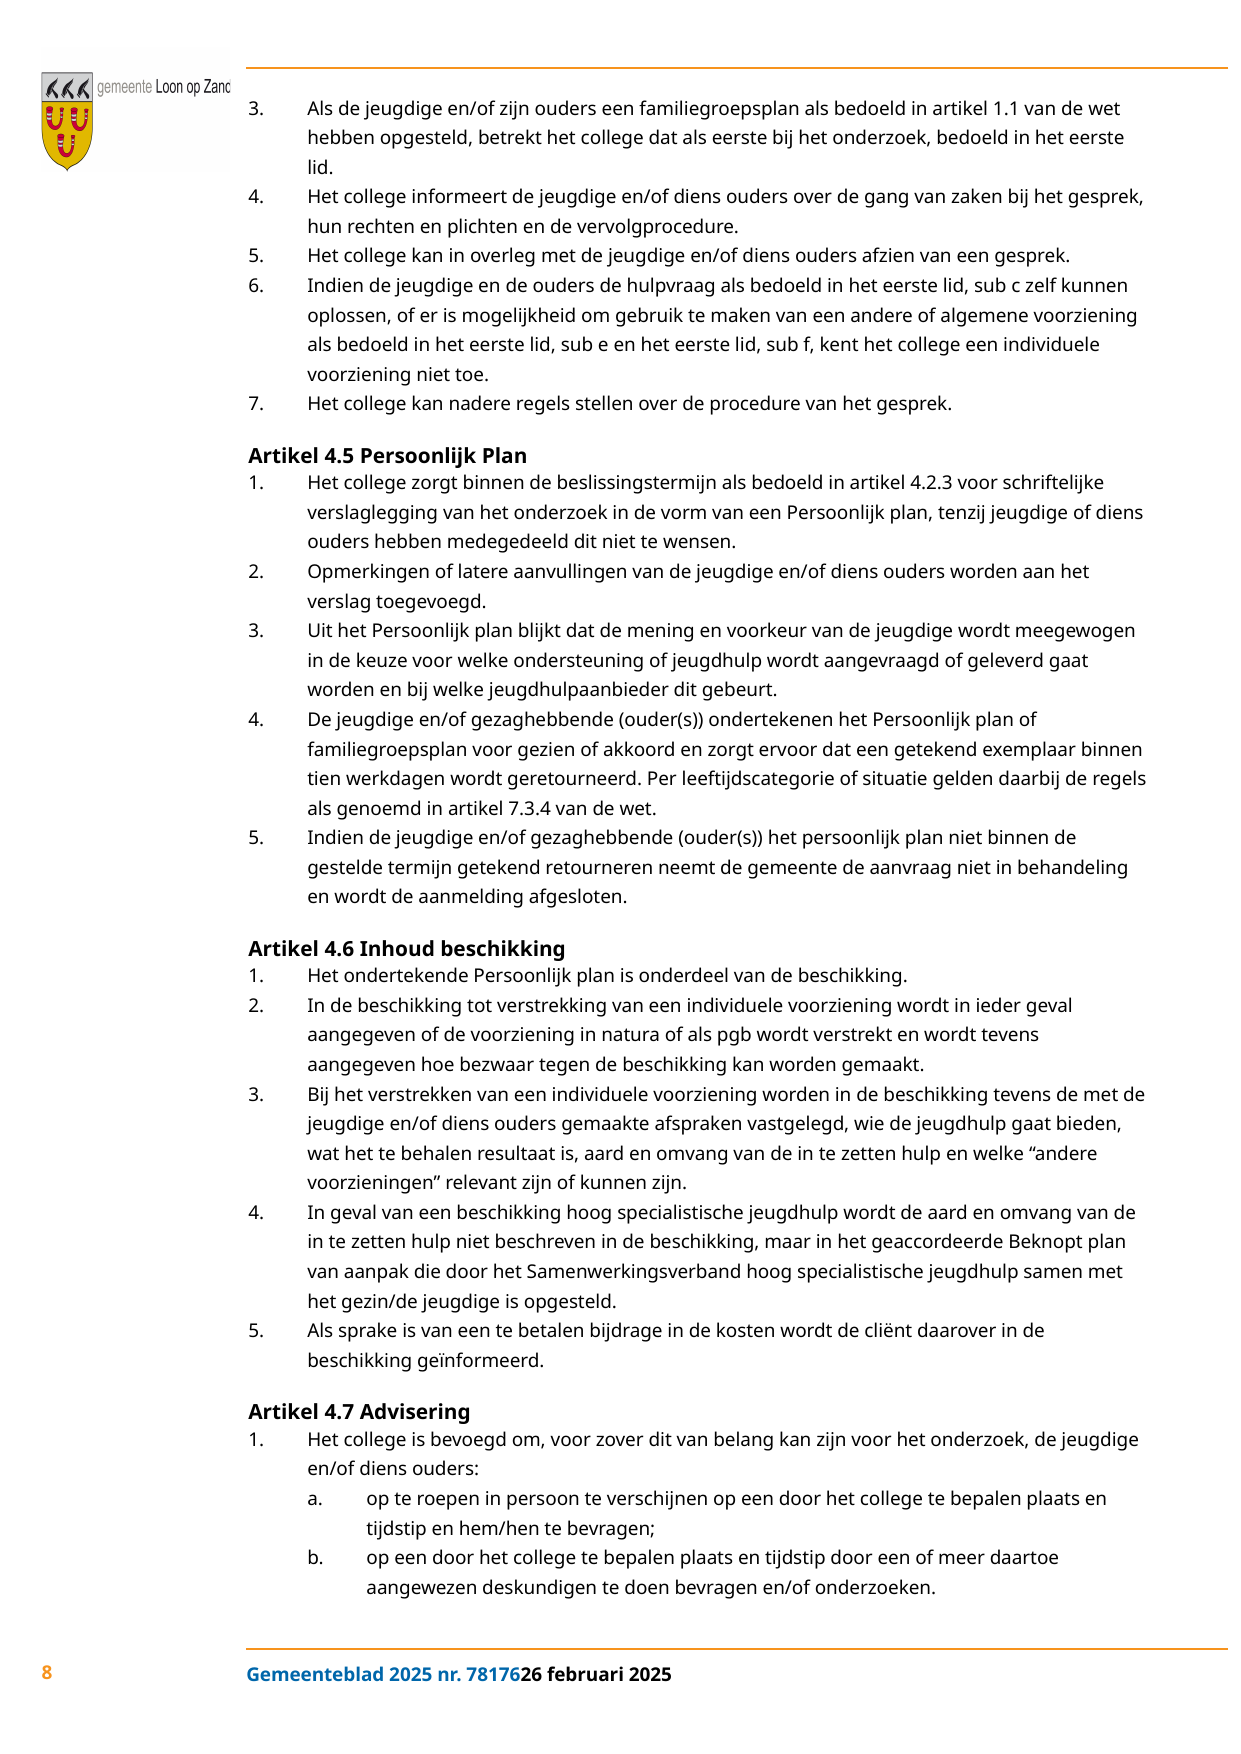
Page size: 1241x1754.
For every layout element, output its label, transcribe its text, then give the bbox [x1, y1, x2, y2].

text Artikel 4.5 Persoonlijk Plan [248, 441, 1152, 469]
list In de beschikking tot verstrekking van een individuele voorziening wordt in ieder geval aangegeven of de voorziening in natura of als pgb wordt verstrekt en wordt tevens aangegeven hoe bezwaar tegen de beschikking kan worden gemaakt. [248, 992, 1152, 1077]
list op te roepen in persoon te verschijnen op een door het college te bepalen plaats en tijdstip en hem/hen te bevragen; [307, 1485, 1152, 1540]
list Uit het Persoonlijk plan blijkt dat de mening en voorkeur van de jeugdige wordt meegewogen in de keuze voor welke ondersteuning of jeugdhulp wordt aangevraagd of geleverd gaat worden en bij welke jeugdhulpaanbieder dit gebeurt. [248, 617, 1152, 702]
picture [41, 47, 231, 172]
list Het college informeert de jeugdige en/of diens ouders over de gang van zaken bij het gesprek, hun rechten en plichten en de vervolgprocedure. [248, 183, 1152, 239]
list Indien de jeugdige en de ouders de hulpvraag als bedoeld in het eerste lid, sub c zelf kunnen oplossen, of er is mogelijkheid om gebruik te maken van een andere of algemene voorziening als bedoeld in het eerste lid, sub e en het eerste lid, sub f, kent het college een individuele voorziening niet toe. [248, 272, 1152, 387]
list Bij het verstrekken van een individuele voorziening worden in de beschikking tevens de met de jeugdige en/of diens ouders gemaakte afspraken vastgelegd, wie de jeugdhulp gaat bieden, wat het te behalen resultaat is, aard en omvang van de in te zetten hulp en welke “andere voorzieningen” relevant zijn of kunnen zijn. [248, 1081, 1152, 1195]
list op een door het college te bepalen plaats en tijdstip door een of meer daartoe aangewezen deskundigen te doen bevragen en/of onderzoeken. [307, 1544, 1152, 1599]
list In geval van een beschikking hoog specialistische jeugdhulp wordt de aard en omvang van de in te zetten hulp niet beschreven in de beschikking, maar in het geaccordeerde Beknopt plan van aanpak die door het Samenwerkingsverband hoog specialistische jeugdhulp samen met het gezin/de jeugdige is opgesteld. [248, 1199, 1152, 1314]
text Artikel 4.6 Inhoud beschikking [248, 934, 1152, 962]
list De jeugdige en/of gezaghebbende (ouder(s)) ondertekenen het Persoonlijk plan of familiegroepsplan voor gezien of akkoord en zorgt ervoor dat een getekend exemplaar binnen tien werkdagen wordt geretourneerd. Per leeftijdscategorie of situatie gelden daarbij de regels als genoemd in artikel 7.3.4 van de wet. [248, 706, 1152, 821]
list Het college kan nadere regels stellen over de procedure van het gesprek. [248, 391, 1152, 416]
list Opmerkingen of latere aanvullingen van de jeugdige en/of diens ouders worden aan het verslag toegevoegd. [248, 558, 1152, 613]
list Het ondertekende Persoonlijk plan is onderdeel van de beschikking. [248, 962, 1152, 988]
text Artikel 4.7 Advisering [248, 1397, 1152, 1426]
list Als de jeugdige en/of zijn ouders een familiegroepsplan als bedoeld in artikel 1.1 van de wet hebben opgesteld, betrekt het college dat als eerste bij het onderzoek, bedoeld in het eerste lid. [248, 95, 1152, 180]
list Het college is bevoegd om, voor zover dit van belang kan zijn voor het onderzoek, de jeugdige en/of diens ouders: [248, 1426, 1152, 1481]
list Het college zorgt binnen de beslissingstermijn als bedoeld in artikel 4.2.3 voor schriftelijke verslaglegging van het onderzoek in de vorm van een Persoonlijk plan, tenzij jeugdige of diens ouders hebben medegedeeld dit niet te wensen. [248, 469, 1152, 554]
list Als sprake is van een te betalen bijdrage in de kosten wordt de cliënt daarover in de beschikking geïnformeerd. [248, 1317, 1152, 1373]
list Het college kan in overleg met de jeugdige en/of diens ouders afzien van een gesprek. [248, 243, 1152, 268]
list Indien de jeugdige en/of gezaghebbende (ouder(s)) het persoonlijk plan niet binnen de gestelde termijn getekend retourneren neemt de gemeente de aanvraag niet in behandeling en wordt de aanmelding afgesloten. [248, 824, 1152, 909]
